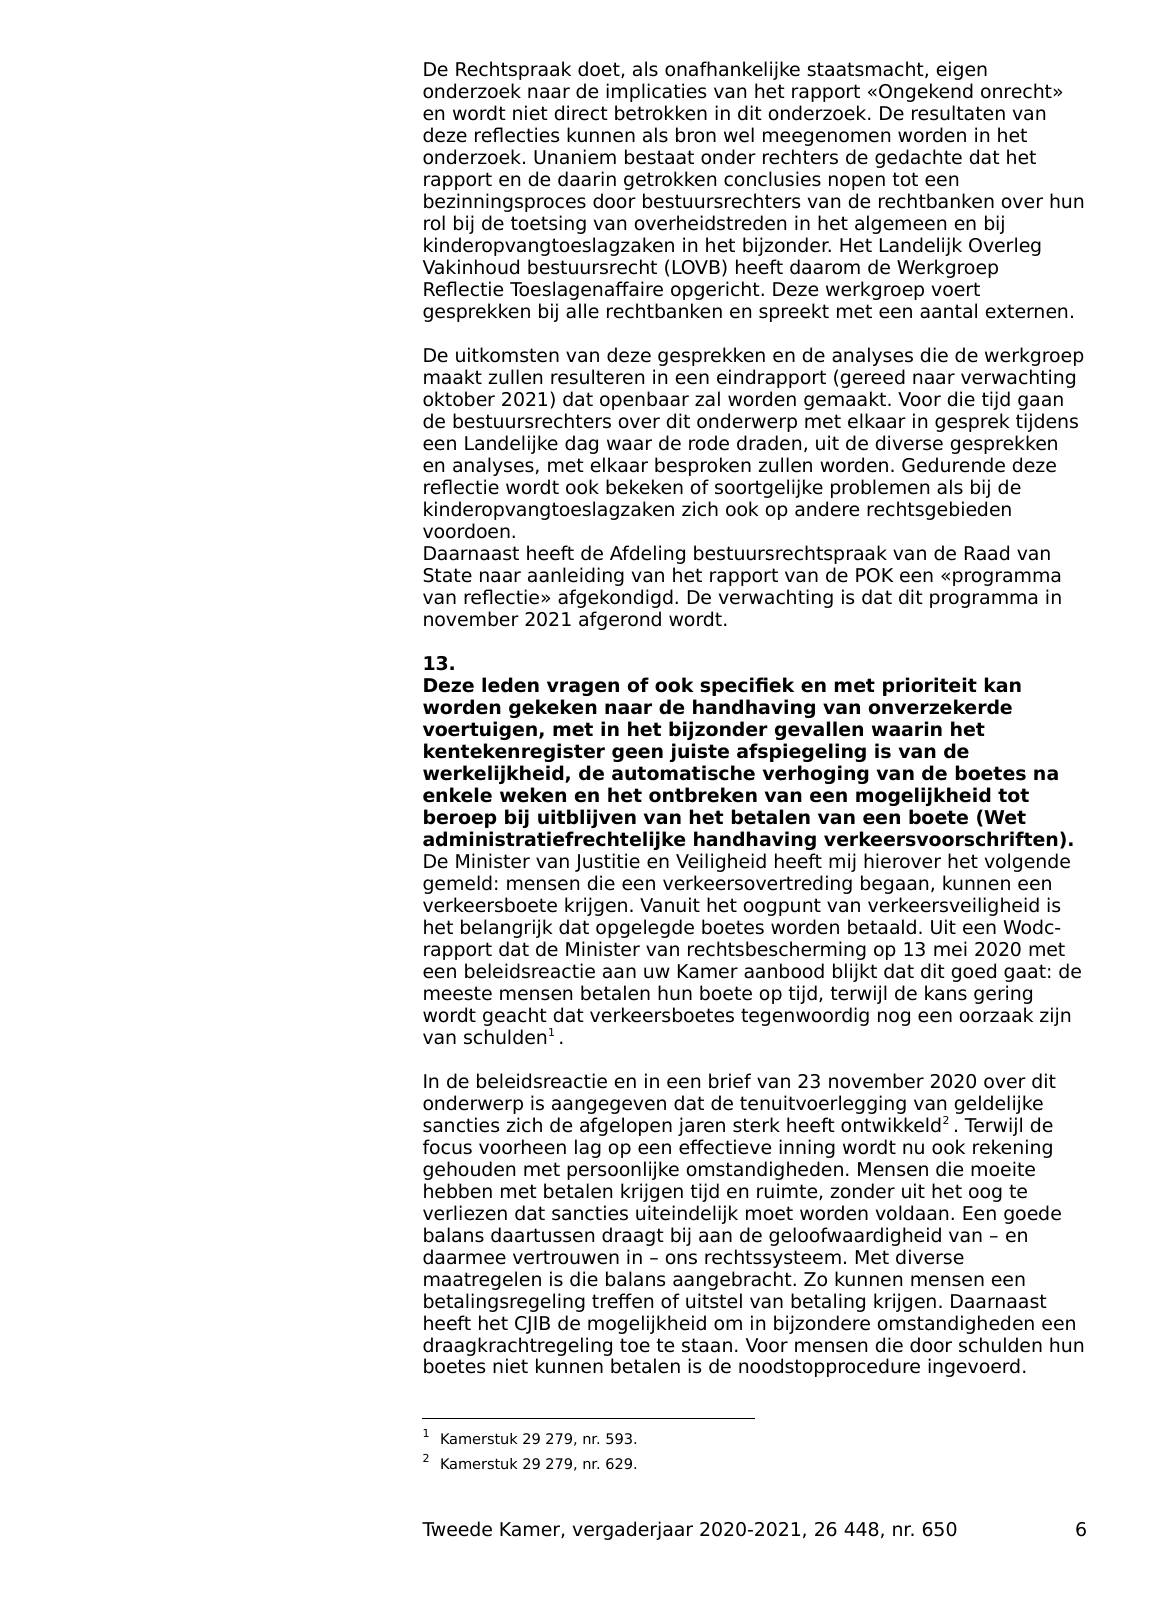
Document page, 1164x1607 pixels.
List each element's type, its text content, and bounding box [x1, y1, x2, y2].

text De Rechtspraak doet, als onafhankelijke staatsmacht, eigen onderzoek naar de implicaties van het rapport «Ongekend onrecht» en wordt niet direct betrokken in dit onderzoek. De resultaten van deze reflecties kunnen als bron wel meegenomen worden in het onderzoek. Unaniem bestaat onder rechters de gedachte dat het rapport en de daarin getrokken conclusies nopen tot een bezinningsproces door bestuursrechters van de rechtbanken over hun rol bij de toetsing van overheidstreden in het algemeen en bij kinderopvangtoeslagzaken in het bijzonder. Het Landelijk Overleg Vakinhoud bestuursrecht (LOVB) heeft daarom de Werkgroep Reflectie Toeslagenaffaire opgericht. Deze werkgroep voert gesprekken bij alle rechtbanken en spreekt met een aantal externen. [422, 59, 1087, 323]
text In de beleidsreactie en in een brief van 23 november 2020 over dit onderwerp is aangegeven dat de tenuitvoerlegging van geldelijke sancties zich de afgelopen jaren sterk heeft ontwikkeld. Terwijl de focus voorheen lag op een effectieve inning wordt nu ook rekening gehouden met persoonlijke omstandigheden. Mensen die moeite hebben met betalen krijgen tijd en ruimte, zonder uit het oog te verliezen dat sancties uiteindelijk moet worden voldaan. Een goede balans daartussen draagt bij aan de geloofwaardigheid van – en daarmee vertrouwen in – ons rechtssysteem. Met diverse maatregelen is die balans aangebracht. Zo kunnen mensen een betalingsregeling treffen of uitstel van betaling krijgen. Daarnaast heeft het CJIB de mogelijkheid om in bijzondere omstandigheden een draagkrachtregeling toe te staan. Voor mensen die door schulden hun boetes niet kunnen betalen is de noodstopprocedure ingevoerd. [422, 1071, 1087, 1378]
text Kamerstuk 29 279, nr. 593. [422, 1427, 1087, 1449]
text 13. [422, 653, 1087, 675]
text Kamerstuk 29 279, nr. 629. [422, 1452, 1087, 1474]
text De uitkomsten van deze gesprekken en de analyses die de werkgroep maakt zullen resulteren in een eindrapport (gereed naar verwachting oktober 2021) dat openbaar zal worden gemaakt. Voor die tijd gaan de bestuursrechters over dit onderwerp met elkaar in gesprek tijdens een Landelijke dag waar de rode draden, uit de diverse gesprekken en analyses, met elkaar besproken zullen worden. Gedurende deze reflectie wordt ook bekeken of soortgelijke problemen als bij de kinderopvangtoeslagzaken zich ook op andere rechtsgebieden voordoen. [422, 345, 1087, 543]
text Deze leden vragen of ook specifiek en met prioriteit kan worden gekeken naar de handhaving van onverzekerde voertuigen, met in het bijzonder gevallen waarin het kentekenregister geen juiste afspiegeling is van de werkelijkheid, de automatische verhoging van de boetes na enkele weken en het ontbreken van een mogelijkheid tot beroep bij uitblijven van het betalen van een boete (Wet administratiefrechtelijke handhaving verkeersvoorschriften). [422, 675, 1087, 851]
text De Minister van Justitie en Veiligheid heeft mij hierover het volgende gemeld: mensen die een verkeersovertreding begaan, kunnen een verkeersboete krijgen. Vanuit het oogpunt van verkeersveiligheid is het belangrijk dat opgelegde boetes worden betaald. Uit een Wodc-rapport dat de Minister van rechtsbescherming op 13 mei 2020 met een beleidsreactie aan uw Kamer aanbood blijkt dat dit goed gaat: de meeste mensen betalen hun boete op tijd, terwijl de kans gering wordt geacht dat verkeersboetes tegenwoordig nog een oorzaak zijn van schulden. [422, 851, 1087, 1048]
text Daarnaast heeft de Afdeling bestuursrechtspraak van de Raad van State naar aanleiding van het rapport van de POK een «programma van reflectie» afgekondigd. De verwachting is dat dit programma in november 2021 afgerond wordt. [422, 543, 1087, 631]
